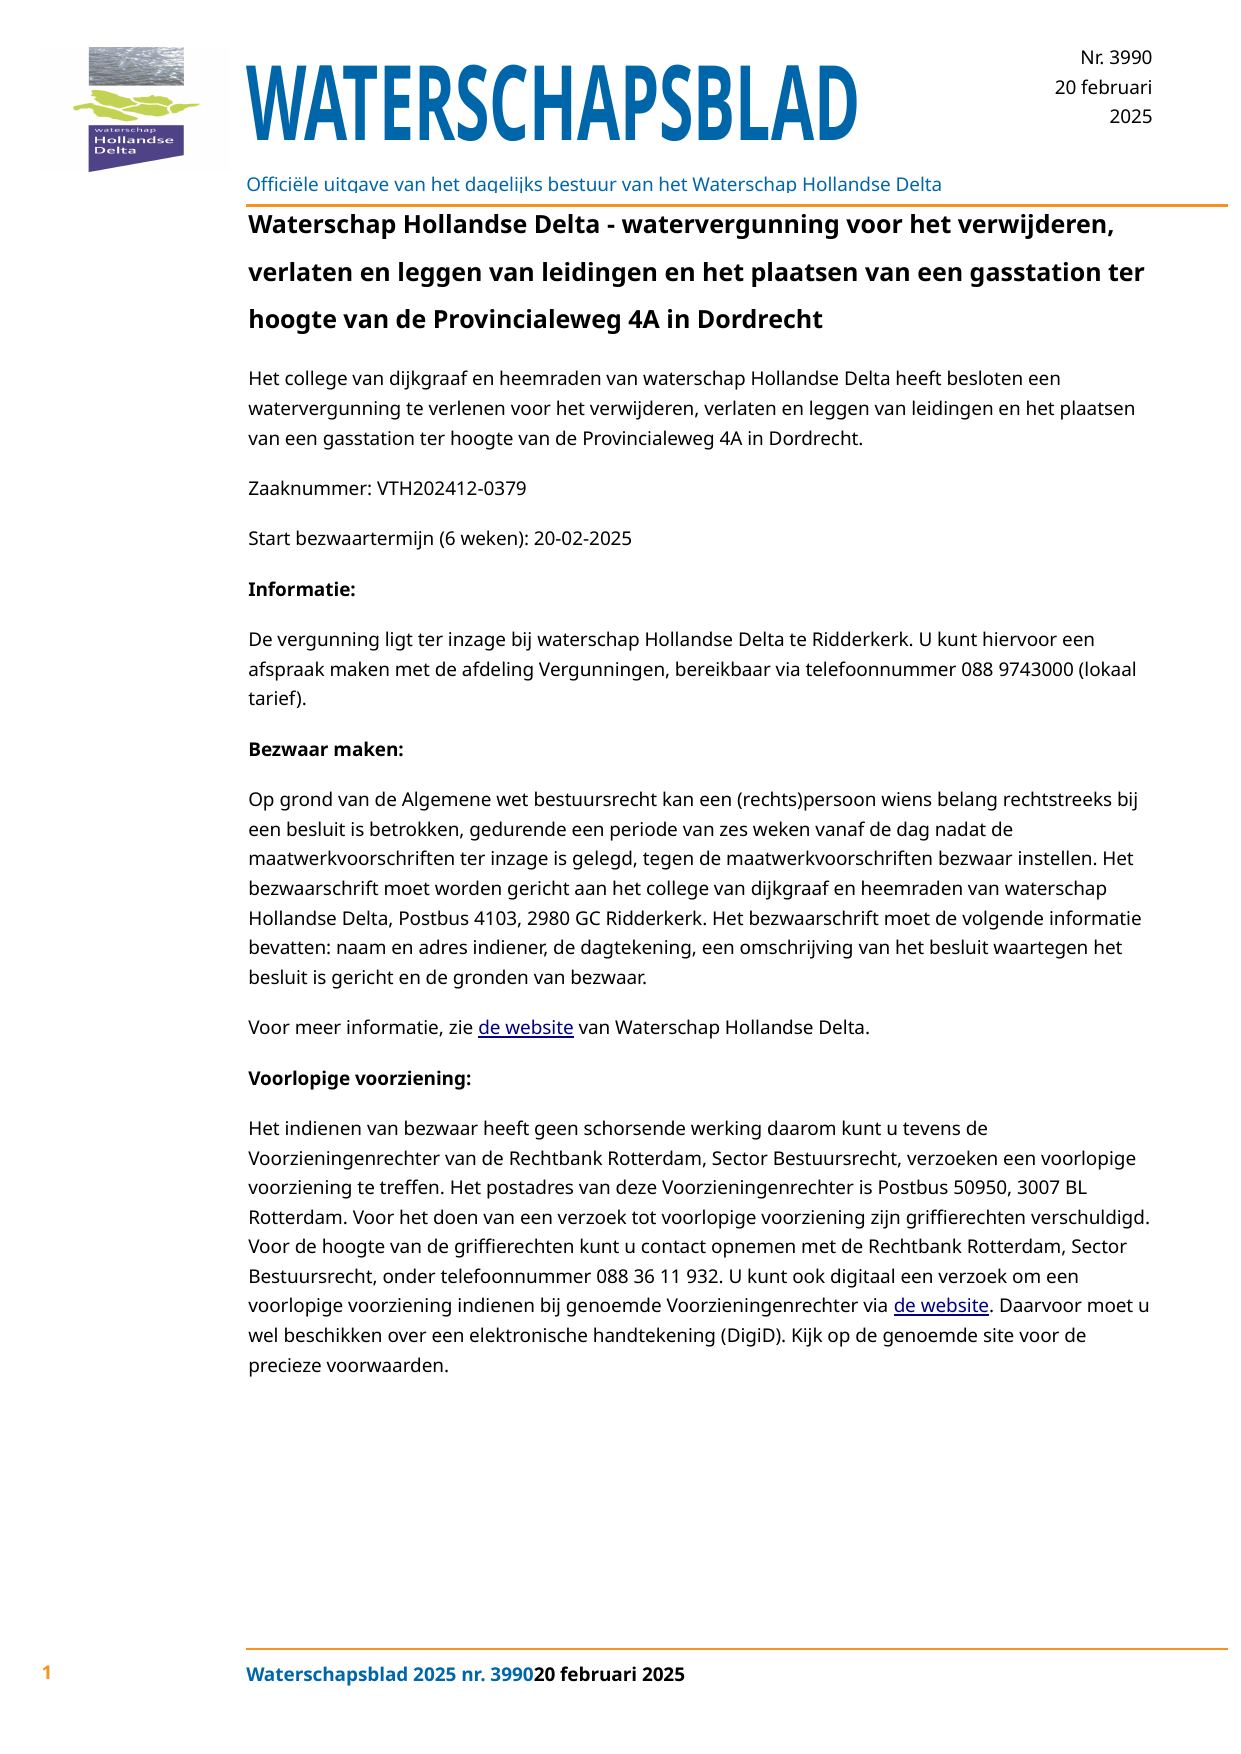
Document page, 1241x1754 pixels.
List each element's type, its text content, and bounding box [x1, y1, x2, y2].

picture [41, 47, 231, 172]
text Het college van dijkgraaf en heemraden van waterschap Hollandse Delta heeft besloten een watervergunning te verlenen voor het verwijderen, verlaten en leggen van leidingen en het plaatsen van een gasstation ter hoogte van de Provincialeweg 4A in Dordrecht. [248, 366, 1152, 450]
text Start bezwaartermijn (6 weken): 20-02-2025 [248, 526, 1152, 551]
text Voor meer informatie, zie de website van Waterschap Hollandse Delta. [248, 1014, 1152, 1040]
text Zaaknummer: VTH202412-0379 [248, 475, 1152, 501]
text De vergunning ligt ter inzage bij waterschap Hollandse Delta te Ridderkerk. U kunt hiervoor een afspraak maken met de afdeling Vergunningen, bereikbaar via telefoonnummer 088 9743000 (lokaal tarief). [248, 626, 1152, 711]
text Het indienen van bezwaar heeft geen schorsende werking daarom kunt u tevens de Voorzieningenrechter van de Rechtbank Rotterdam, Sector Bestuursrecht, verzoeken een voorlopige voorziening te treffen. Het postadres van deze Voorzieningenrechter is Postbus 50950, 3007 BL Rotterdam. Voor het doen van een verzoek tot voorlopige voorziening zijn griffierechten verschuldigd. Voor de hoogte van de griffierechten kunt u contact opnemen met de Rechtbank Rotterdam, Sector Bestuursrecht, onder telefoonnummer 088 36 11 932. U kunt ook digitaal een verzoek om een voorlopige voorziening indienen bij genoemde Voorzieningenrechter via de website. Daarvoor moet u wel beschikken over een elektronische handtekening (DigiD). Kijk op de genoemde site voor de precieze voorwaarden. [248, 1115, 1152, 1377]
text Waterschap Hollandse Delta - watervergunning voor het verwijderen, verlaten en leggen van leidingen en het plaatsen van een gasstation ter hoogte van de Provincialeweg 4A in Dordrecht [248, 207, 1152, 336]
text Informatie: [248, 576, 1152, 602]
text Op grond van de Algemene wet bestuursrecht kan een (rechts)persoon wiens belang rechtstreeks bij een besluit is betrokken, gedurende een periode van zes weken vanaf de dag nadat de maatwerkvoorschriften ter inzage is gelegd, tegen de maatwerkvoorschriften bezwaar instellen. Het bezwaarschrift moet worden gericht aan het college van dijkgraaf en heemraden van waterschap Hollandse Delta, Postbus 4103, 2980 GC Ridderkerk. Het bezwaarschrift moet de volgende informatie bevatten: naam en adres indiener, de dagtekening, een omschrijving van het besluit waartegen het besluit is gericht en de gronden van bezwaar. [248, 786, 1152, 989]
text Voorlopige voorziening: [248, 1065, 1152, 1090]
text Bezwaar maken: [248, 736, 1152, 762]
